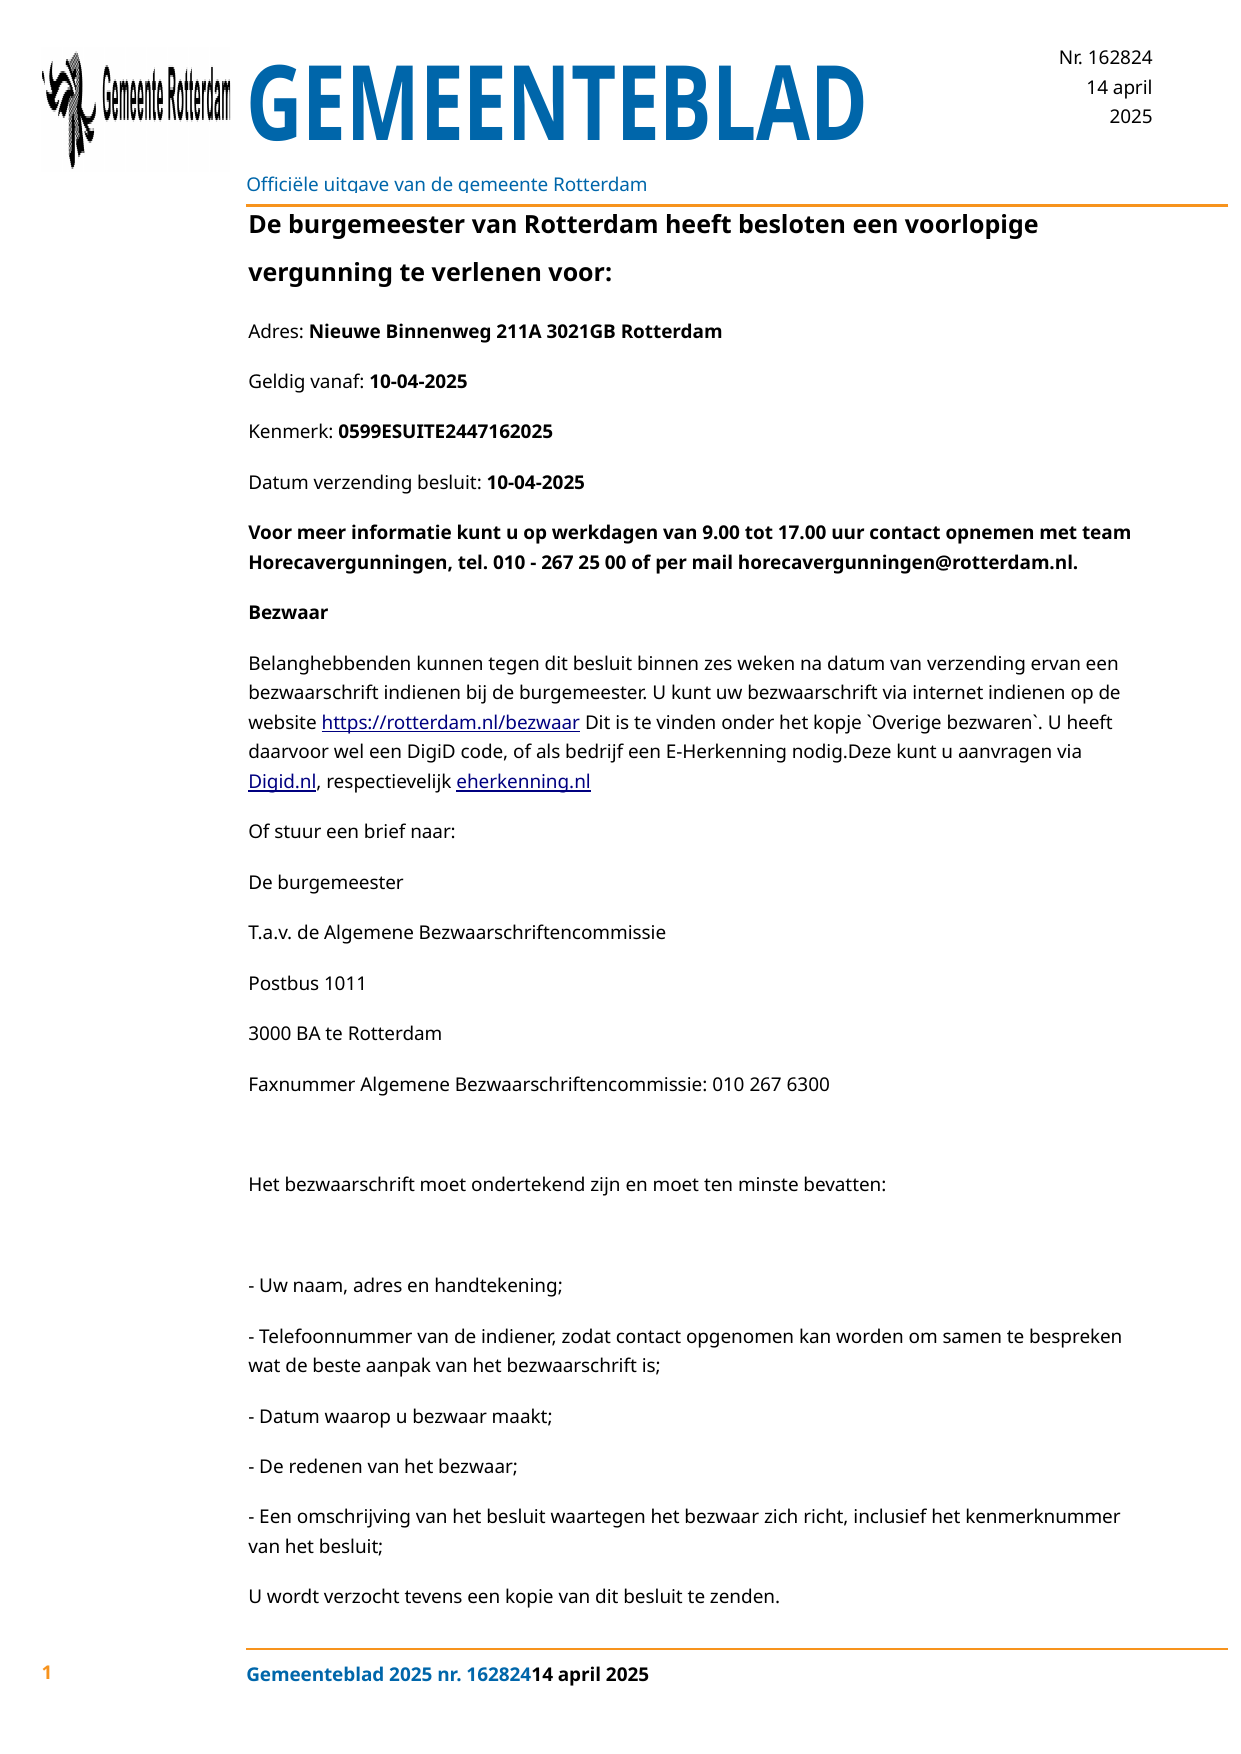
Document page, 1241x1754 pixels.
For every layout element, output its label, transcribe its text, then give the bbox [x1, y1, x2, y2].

text U wordt verzocht tevens een kopie van dit besluit te zenden. [248, 1584, 1152, 1609]
text - De redenen van het bezwaar; [248, 1453, 1152, 1479]
text - Een omschrijving van het besluit waartegen het bezwaar zich richt, inclusief het kenmerknummer van het besluit; [248, 1504, 1152, 1559]
text Kenmerk: 0599ESUITE2447162025 [248, 419, 1152, 444]
text Postbus 1011 [248, 970, 1152, 996]
text Of stuur een brief naar: [248, 819, 1152, 844]
text Faxnummer Algemene Bezwaarschriftencommissie: 010 267 6300 [248, 1071, 1152, 1097]
text - Uw naam, adres en handtekening; [248, 1272, 1152, 1298]
text Datum verzending besluit: 10-04-2025 [248, 469, 1152, 495]
text De burgemeester [248, 869, 1152, 895]
text Belanghebbenden kunnen tegen dit besluit binnen zes weken na datum van verzending ervan een bezwaarschrift indienen bij de burgemeester. U kunt uw bezwaarschrift via internet indienen op de website https://rotterdam.nl/bezwaar Dit is te vinden onder het kopje `Overige bezwaren`. U heeft daarvoor wel een DigiD code, of als bedrijf een E-Herkenning nodig.Deze kunt u aanvragen via Digid.nl, respectievelijk eherkenning.nl [248, 650, 1152, 794]
text Adres: Nieuwe Binnenweg 211A 3021GB Rotterdam [248, 318, 1152, 344]
picture [41, 47, 231, 172]
text 3000 BA te Rotterdam [248, 1020, 1152, 1046]
text Voor meer informatie kunt u op werkdagen van 9.00 tot 17.00 uur contact opnemen met team Horecavergunningen, tel. 010 - 267 25 00 of per mail horecavergunningen@rotterdam.nl. [248, 519, 1152, 575]
text Het bezwaarschrift moet ondertekend zijn en moet ten minste bevatten: [248, 1172, 1152, 1197]
text T.a.v. de Algemene Bezwaarschriftencommissie [248, 919, 1152, 945]
text Bezwaar [248, 599, 1152, 625]
text - Telefoonnummer van de indiener, zodat contact opgenomen kan worden om samen te bespreken wat de beste aanpak van het bezwaarschrift is; [248, 1323, 1152, 1378]
text Geldig vanaf: 10-04-2025 [248, 368, 1152, 394]
text De burgemeester van Rotterdam heeft besloten een voorlopige vergunning te verlenen voor: [248, 207, 1152, 288]
text - Datum waarop u bezwaar maakt; [248, 1403, 1152, 1429]
